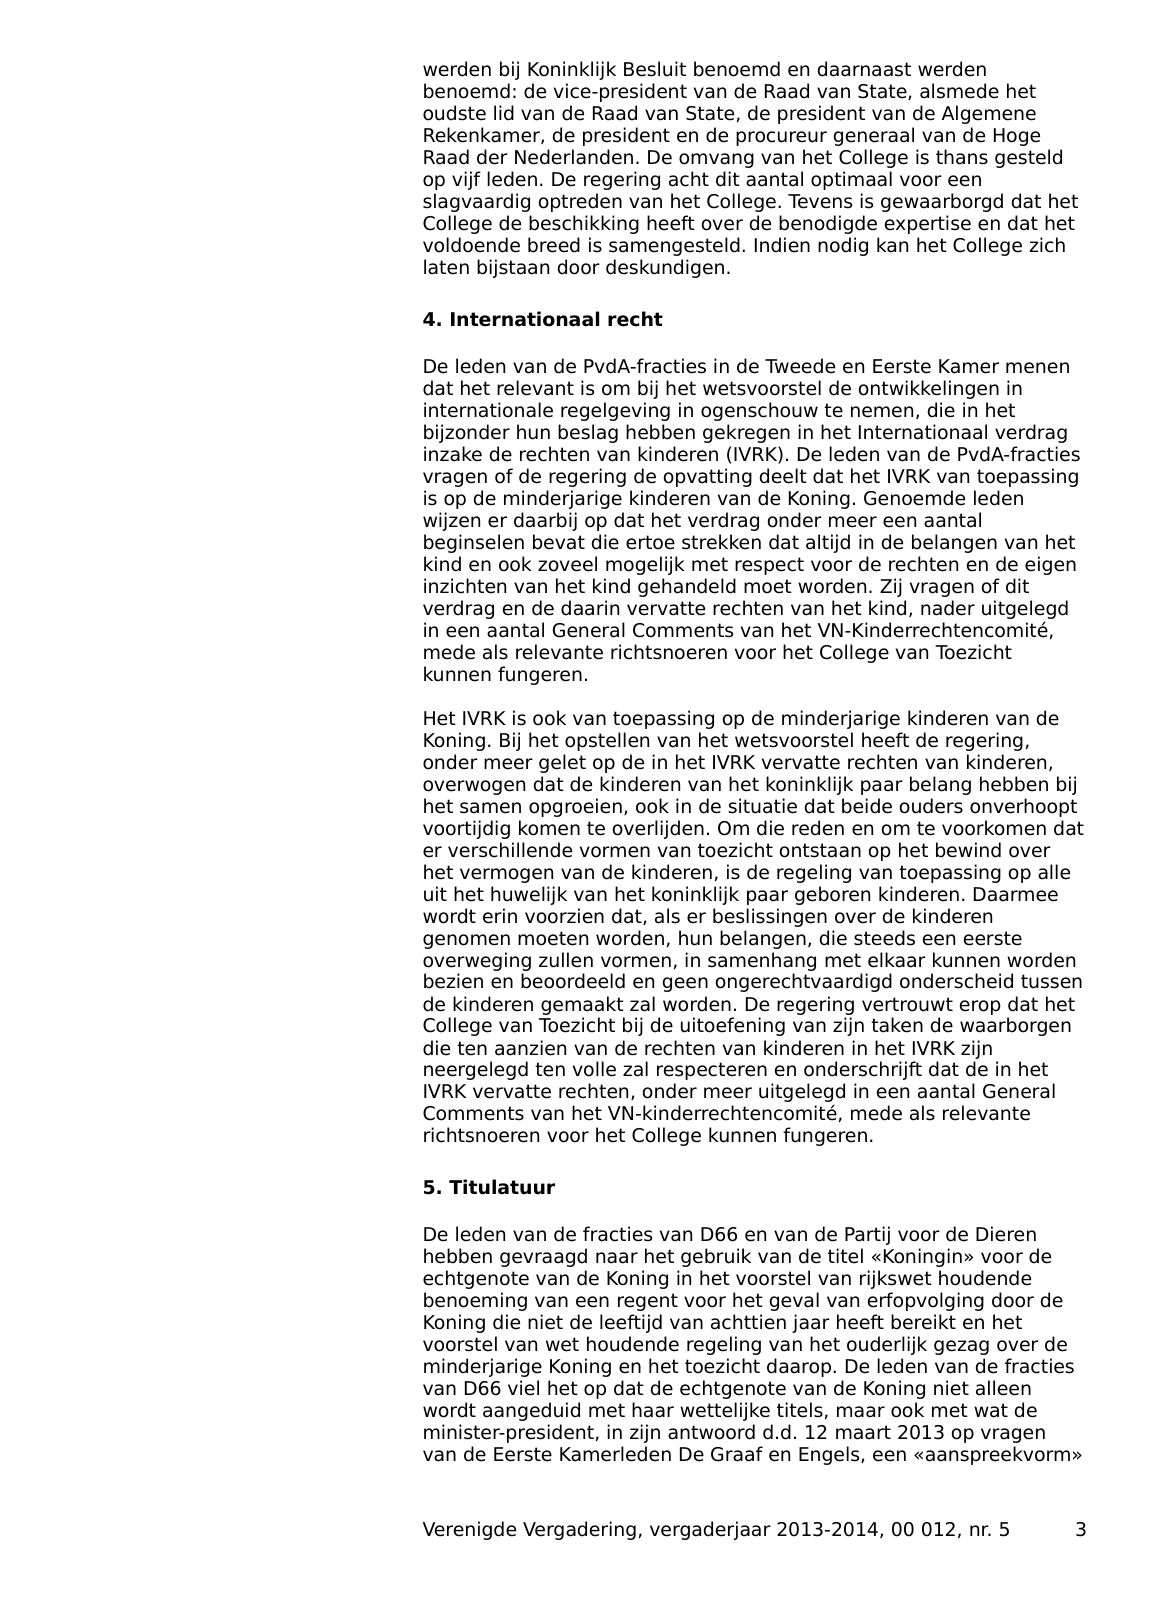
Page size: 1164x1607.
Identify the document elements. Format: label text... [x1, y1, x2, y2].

subtitle 4. Internationaal recht [422, 309, 1087, 331]
text De leden van de PvdA-fracties in de Tweede en Eerste Kamer menen dat het relevant is om bij het wetsvoorstel de ontwikkelingen in internationale regelgeving in ogenschouw te nemen, die in het bijzonder hun beslag hebben gekregen in het Internationaal verdrag inzake de rechten van kinderen (IVRK). De leden van de PvdA-fracties vragen of de regering de opvatting deelt dat het IVRK van toepassing is op de minderjarige kinderen van de Koning. Genoemde leden wijzen er daarbij op dat het verdrag onder meer een aantal beginselen bevat die ertoe strekken dat altijd in de belangen van het kind en ook zoveel mogelijk met respect voor de rechten en de eigen inzichten van het kind gehandeld moet worden. Zij vragen of dit verdrag en de daarin vervatte rechten van het kind, nader uitgelegd in een aantal General Comments van het VN-Kinderrechtencomité, mede als relevante richtsnoeren voor het College van Toezicht kunnen fungeren. [422, 356, 1087, 686]
text Het IVRK is ook van toepassing op de minderjarige kinderen van de Koning. Bij het opstellen van het wetsvoorstel heeft de regering, onder meer gelet op de in het IVRK vervatte rechten van kinderen, overwogen dat de kinderen van het koninklijk paar belang hebben bij het samen opgroeien, ook in de situatie dat beide ouders onverhoopt voortijdig komen te overlijden. Om die reden en om te voorkomen dat er verschillende vormen van toezicht ontstaan op het bewind over het vermogen van de kinderen, is de regeling van toepassing op alle uit het huwelijk van het koninklijk paar geboren kinderen. Daarmee wordt erin voorzien dat, als er beslissingen over de kinderen genomen moeten worden, hun belangen, die steeds een eerste overweging zullen vormen, in samenhang met elkaar kunnen worden bezien en beoordeeld en geen ongerechtvaardigd onderscheid tussen de kinderen gemaakt zal worden. De regering vertrouwt erop dat het College van Toezicht bij de uitoefening van zijn taken de waarborgen die ten aanzien van de rechten van kinderen in het IVRK zijn neergelegd ten volle zal respecteren en onderschrijft dat de in het IVRK vervatte rechten, onder meer uitgelegd in een aantal General Comments van het VN-kinderrechtencomité, mede als relevante richtsnoeren voor het College kunnen fungeren. [422, 708, 1087, 1147]
subtitle 5. Titulatuur [422, 1177, 1087, 1199]
text werden bij Koninklijk Besluit benoemd en daarnaast werden benoemd: de vice-president van de Raad van State, alsmede het oudste lid van de Raad van State, de president van de Algemene Rekenkamer, de president en de procureur generaal van de Hoge Raad der Nederlanden. De omvang van het College is thans gesteld op vijf leden. De regering acht dit aantal optimaal voor een slagvaardig optreden van het College. Tevens is gewaarborgd dat het College de beschikking heeft over de benodigde expertise en dat het voldoende breed is samengesteld. Indien nodig kan het College zich laten bijstaan door deskundigen. [422, 59, 1087, 279]
text De leden van de fracties van D66 en van de Partij voor de Dieren hebben gevraagd naar het gebruik van de titel «Koningin» voor de echtgenote van de Koning in het voorstel van rijkswet houdende benoeming van een regent voor het geval van erfopvolging door de Koning die niet de leeftijd van achttien jaar heeft bereikt en het voorstel van wet houdende regeling van het ouderlijk gezag over de minderjarige Koning en het toezicht daarop. De leden van de fracties van D66 viel het op dat de echtgenote van de Koning niet alleen wordt aangeduid met haar wettelijke titels, maar ook met wat de minister-president, in zijn antwoord d.d. 12 maart 2013 op vragen van de Eerste Kamerleden De Graaf en Engels, een «aanspreekvorm» [422, 1224, 1087, 1466]
